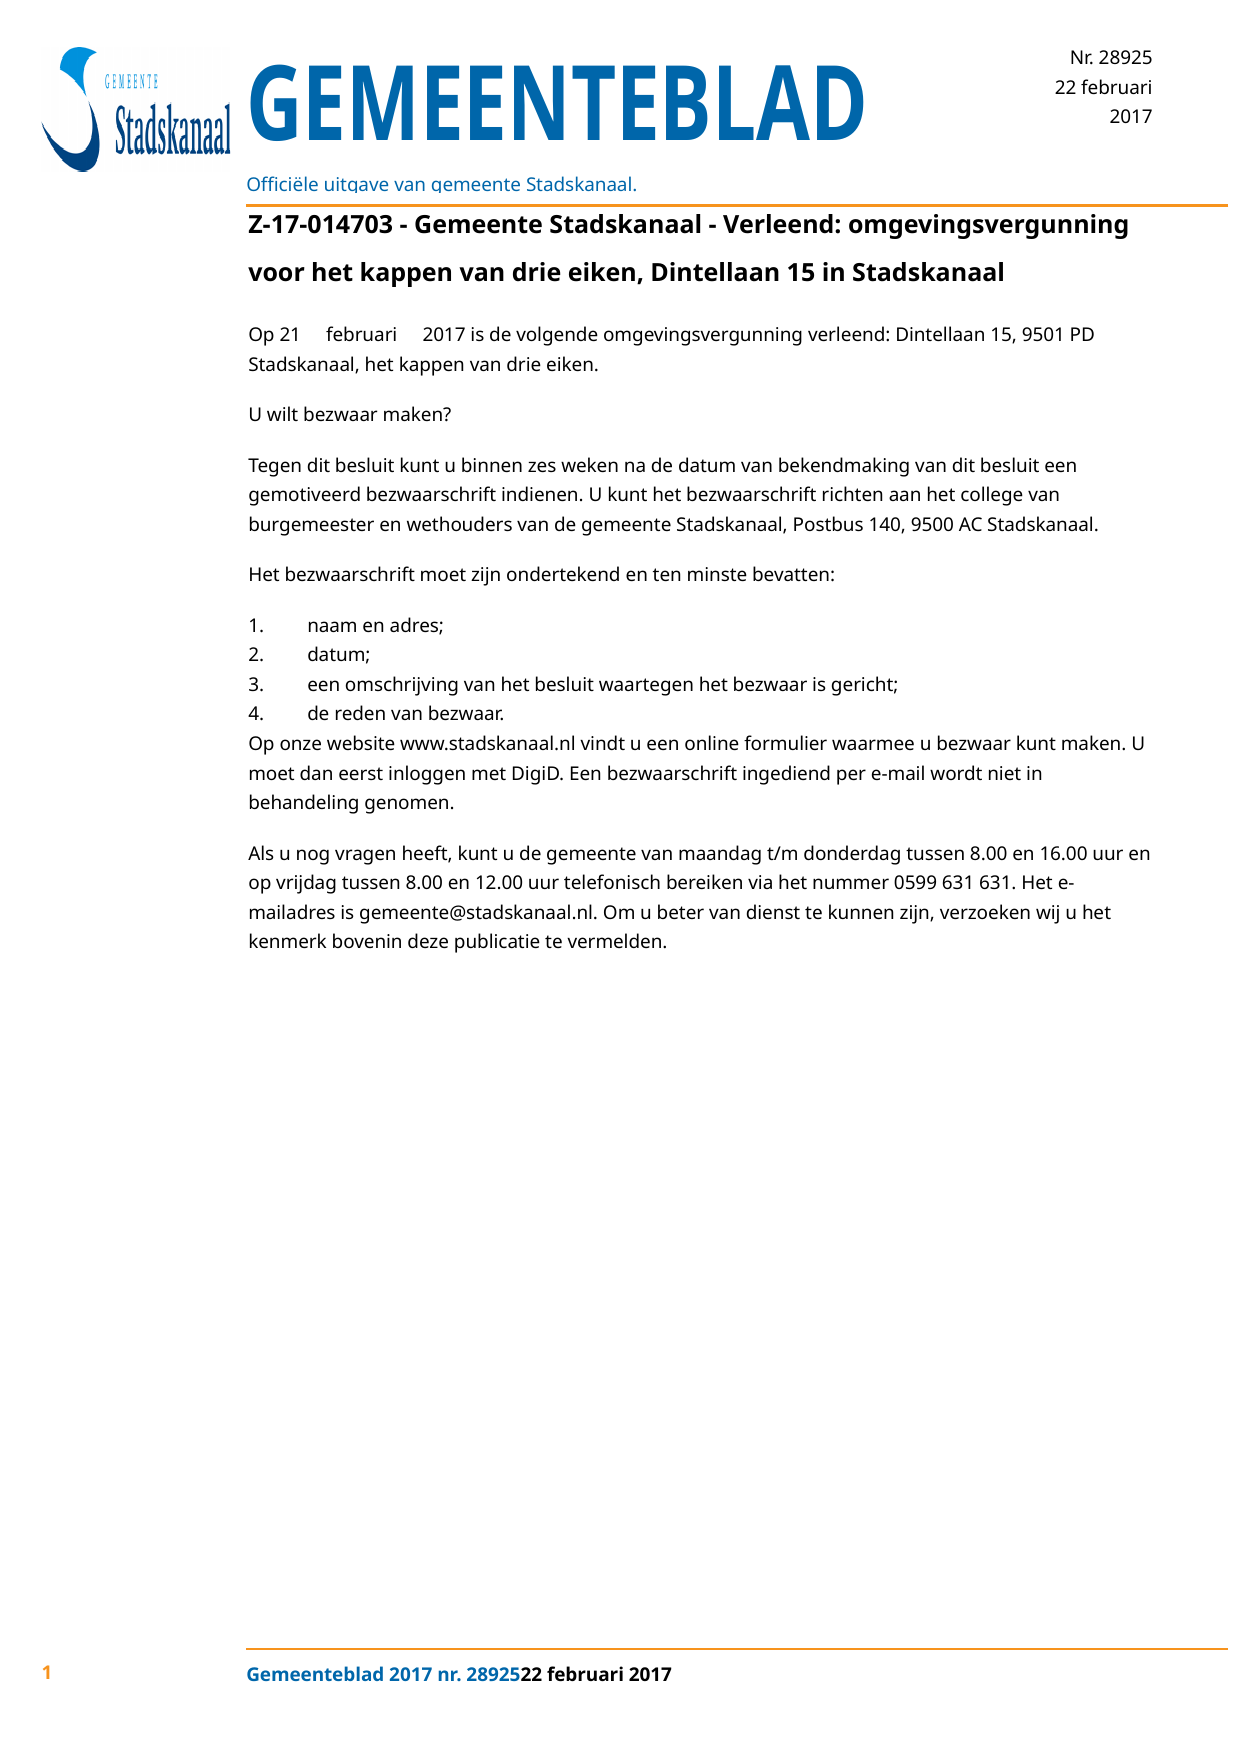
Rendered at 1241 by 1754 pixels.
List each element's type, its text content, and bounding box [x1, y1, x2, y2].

text Op 21 februari 2017 is de volgende omgevingsvergunning verleend: Dintellaan 15, 9501 PD Stadskanaal, het kappen van drie eiken. [248, 318, 1152, 377]
text Z-17-014703 - Gemeente Stadskanaal - Verleend: omgevingsvergunning voor het kappen van drie eiken, Dintellaan 15 in Stadskanaal [248, 207, 1152, 288]
text Als u nog vragen heeft, kunt u de gemeente van maandag t/m donderdag tussen 8.00 en 16.00 uur en op vrijdag tussen 8.00 en 12.00 uur telefonisch bereiken via het nummer 0599 631 631. Het e-mailadres is gemeente@stadskanaal.nl. Om u beter van dienst te kunnen zijn, verzoeken wij u het kenmerk bovenin deze publicatie te vermelden. [248, 840, 1152, 954]
list de reden van bezwaar. [248, 701, 1152, 726]
list datum; [248, 641, 1152, 667]
list een omschrijving van het besluit waartegen het bezwaar is gericht; [248, 671, 1152, 697]
text Op onze website www.stadskanaal.nl vindt u een online formulier waarmee u bezwaar kunt maken. U moet dan eerst inloggen met DigiD. Een bezwaarschrift ingediend per e-mail wordt niet in behandeling genomen. [248, 730, 1152, 815]
text U wilt bezwaar maken? [248, 401, 1152, 427]
list naam en adres; [248, 612, 1152, 637]
picture [41, 47, 231, 172]
text Tegen dit besluit kunt u binnen zes weken na de datum van bekendmaking van dit besluit een gemotiveerd bezwaarschrift indienen. U kunt het bezwaarschrift richten aan het college van burgemeester en wethouders van de gemeente Stadskanaal, Postbus 140, 9500 AC Stadskanaal. [248, 452, 1152, 537]
text Het bezwaarschrift moet zijn ondertekend en ten minste bevatten: [248, 561, 1152, 587]
